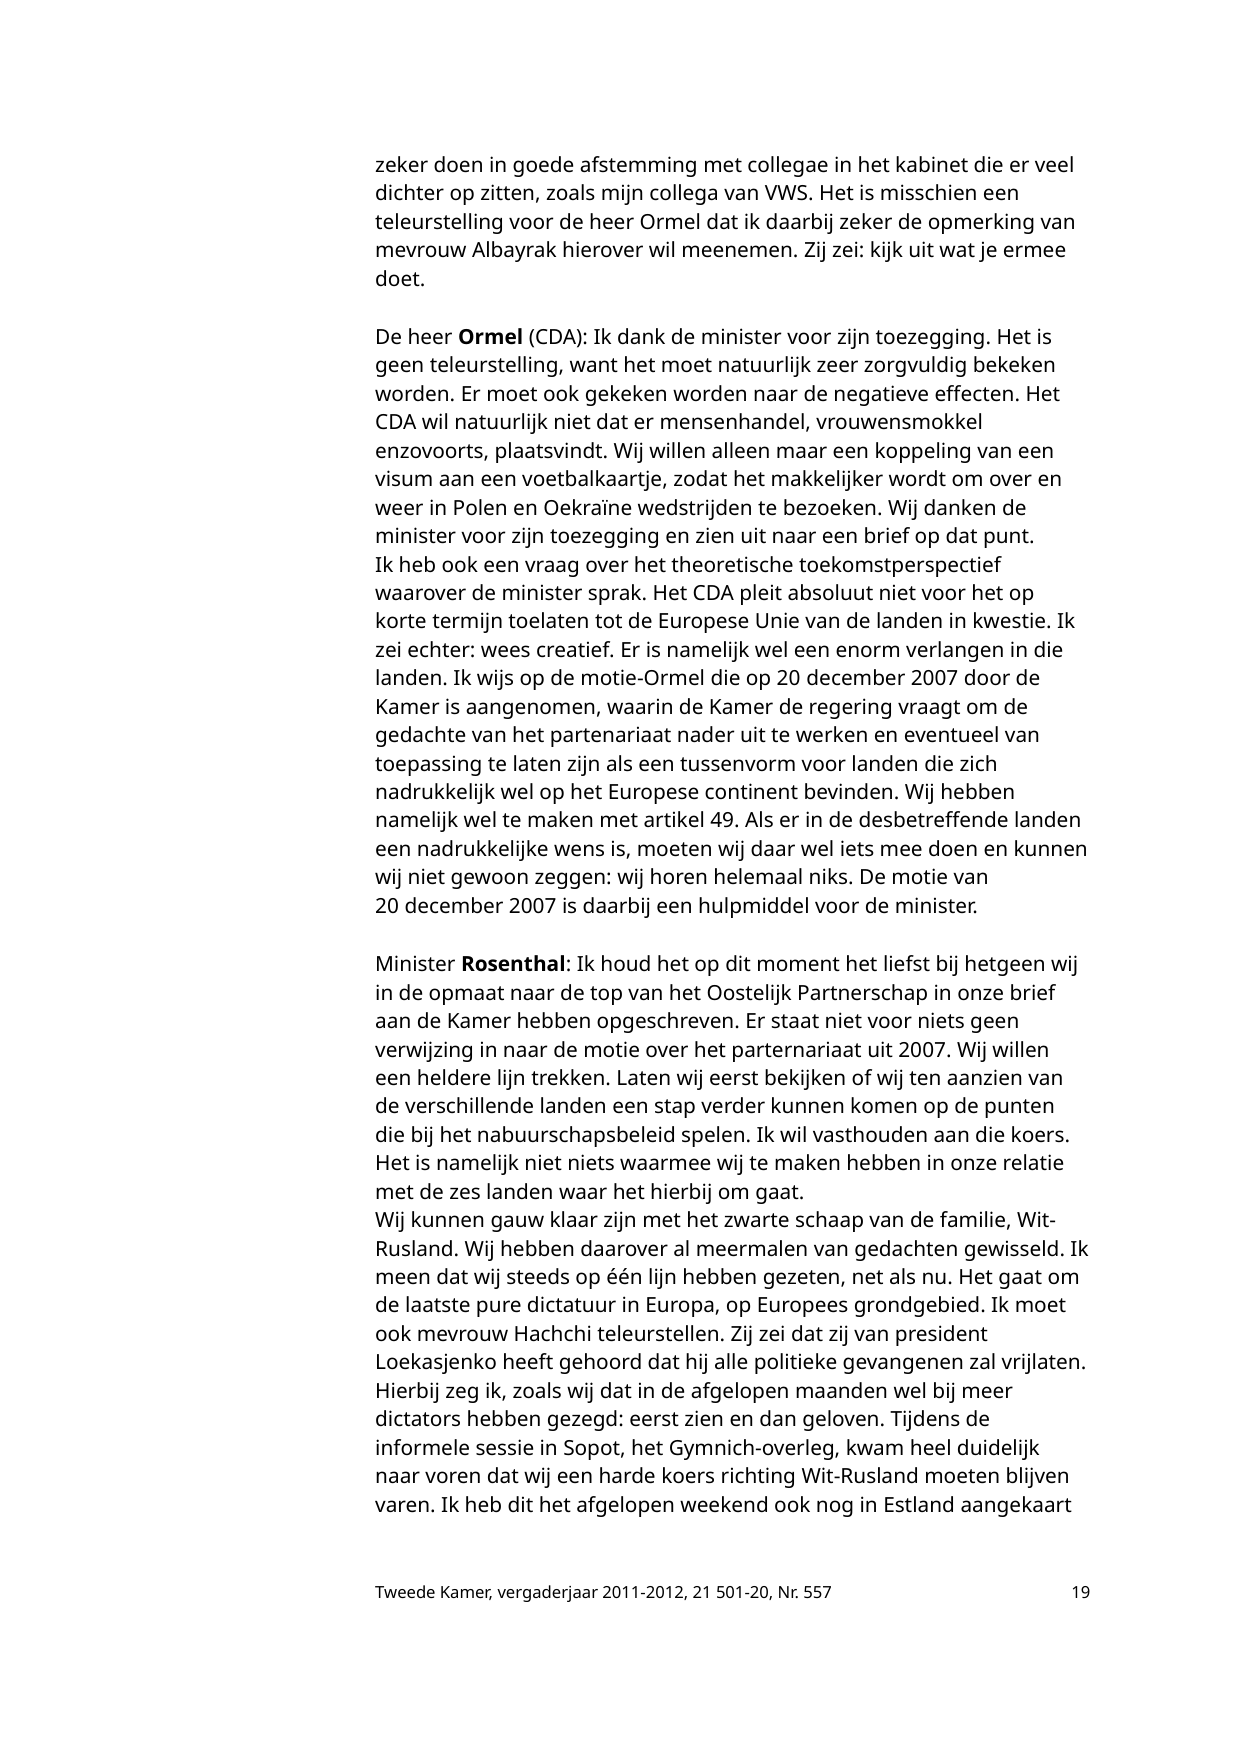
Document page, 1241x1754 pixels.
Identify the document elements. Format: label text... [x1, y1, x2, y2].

text Ik heb ook een vraag over het theoretische toekomstperspectief waarover de minister sprak. Het CDA pleit absoluut niet voor het op korte termijn toelaten tot de Europese Unie van de landen in kwestie. Ik zei echter: wees creatief. Er is namelijk wel een enorm verlangen in die landen. Ik wijs op de motie-Ormel die op 20 december 2007 door de Kamer is aangenomen, waarin de Kamer de regering vraagt om de gedachte van het partenariaat nader uit te werken en eventueel van toepassing te laten zijn als een tussenvorm voor landen die zich nadrukkelijk wel op het Europese continent bevinden. Wij hebben namelijk wel te maken met artikel 49. Als er in de desbetreffende landen een nadrukkelijke wens is, moeten wij daar wel iets mee doen en kunnen wij niet gewoon zeggen: wij horen helemaal niks. De motie van 20 december 2007 is daarbij een hulpmiddel voor de minister. [375, 550, 1090, 919]
text Minister Rosenthal: Ik houd het op dit moment het liefst bij hetgeen wij in de opmaat naar de top van het Oostelijk Partnerschap in onze brief aan de Kamer hebben opgeschreven. Er staat niet voor niets geen verwijzing in naar de motie over het parternariaat uit 2007. Wij willen een heldere lijn trekken. Laten wij eerst bekijken of wij ten aanzien van de verschillende landen een stap verder kunnen komen op de punten die bij het nabuurschapsbeleid spelen. Ik wil vasthouden aan die koers. Het is namelijk niet niets waarmee wij te maken hebben in onze relatie met de zes landen waar het hierbij om gaat. [375, 949, 1090, 1205]
text De heer Ormel (CDA): Ik dank de minister voor zijn toezegging. Het is geen teleurstelling, want het moet natuurlijk zeer zorgvuldig bekeken worden. Er moet ook gekeken worden naar de negatieve effecten. Het CDA wil natuurlijk niet dat er mensenhandel, vrouwensmokkel enzovoorts, plaatsvindt. Wij willen alleen maar een koppeling van een visum aan een voetbalkaartje, zodat het makkelijker wordt om over en weer in Polen en Oekraïne wedstrijden te bezoeken. Wij danken de minister voor zijn toezegging en zien uit naar een brief op dat punt. [375, 322, 1090, 550]
text zeker doen in goede afstemming met collegae in het kabinet die er veel dichter op zitten, zoals mijn collega van VWS. Het is misschien een teleurstelling voor de heer Ormel dat ik daarbij zeker de opmerking van mevrouw Albayrak hierover wil meenemen. Zij zei: kijk uit wat je ermee doet. [375, 150, 1090, 292]
text Wij kunnen gauw klaar zijn met het zwarte schaap van de familie, Wit-Rusland. Wij hebben daarover al meermalen van gedachten gewisseld. Ik meen dat wij steeds op één lijn hebben gezeten, net als nu. Het gaat om de laatste pure dictatuur in Europa, op Europees grondgebied. Ik moet ook mevrouw Hachchi teleurstellen. Zij zei dat zij van president Loekasjenko heeft gehoord dat hij alle politieke gevangenen zal vrijlaten. Hierbij zeg ik, zoals wij dat in de afgelopen maanden wel bij meer dictators hebben gezegd: eerst zien en dan geloven. Tijdens de informele sessie in Sopot, het Gymnich-overleg, kwam heel duidelijk naar voren dat wij een harde koers richting Wit-Rusland moeten blijven varen. Ik heb dit het afgelopen weekend ook nog in Estland aangekaart [375, 1205, 1090, 1518]
